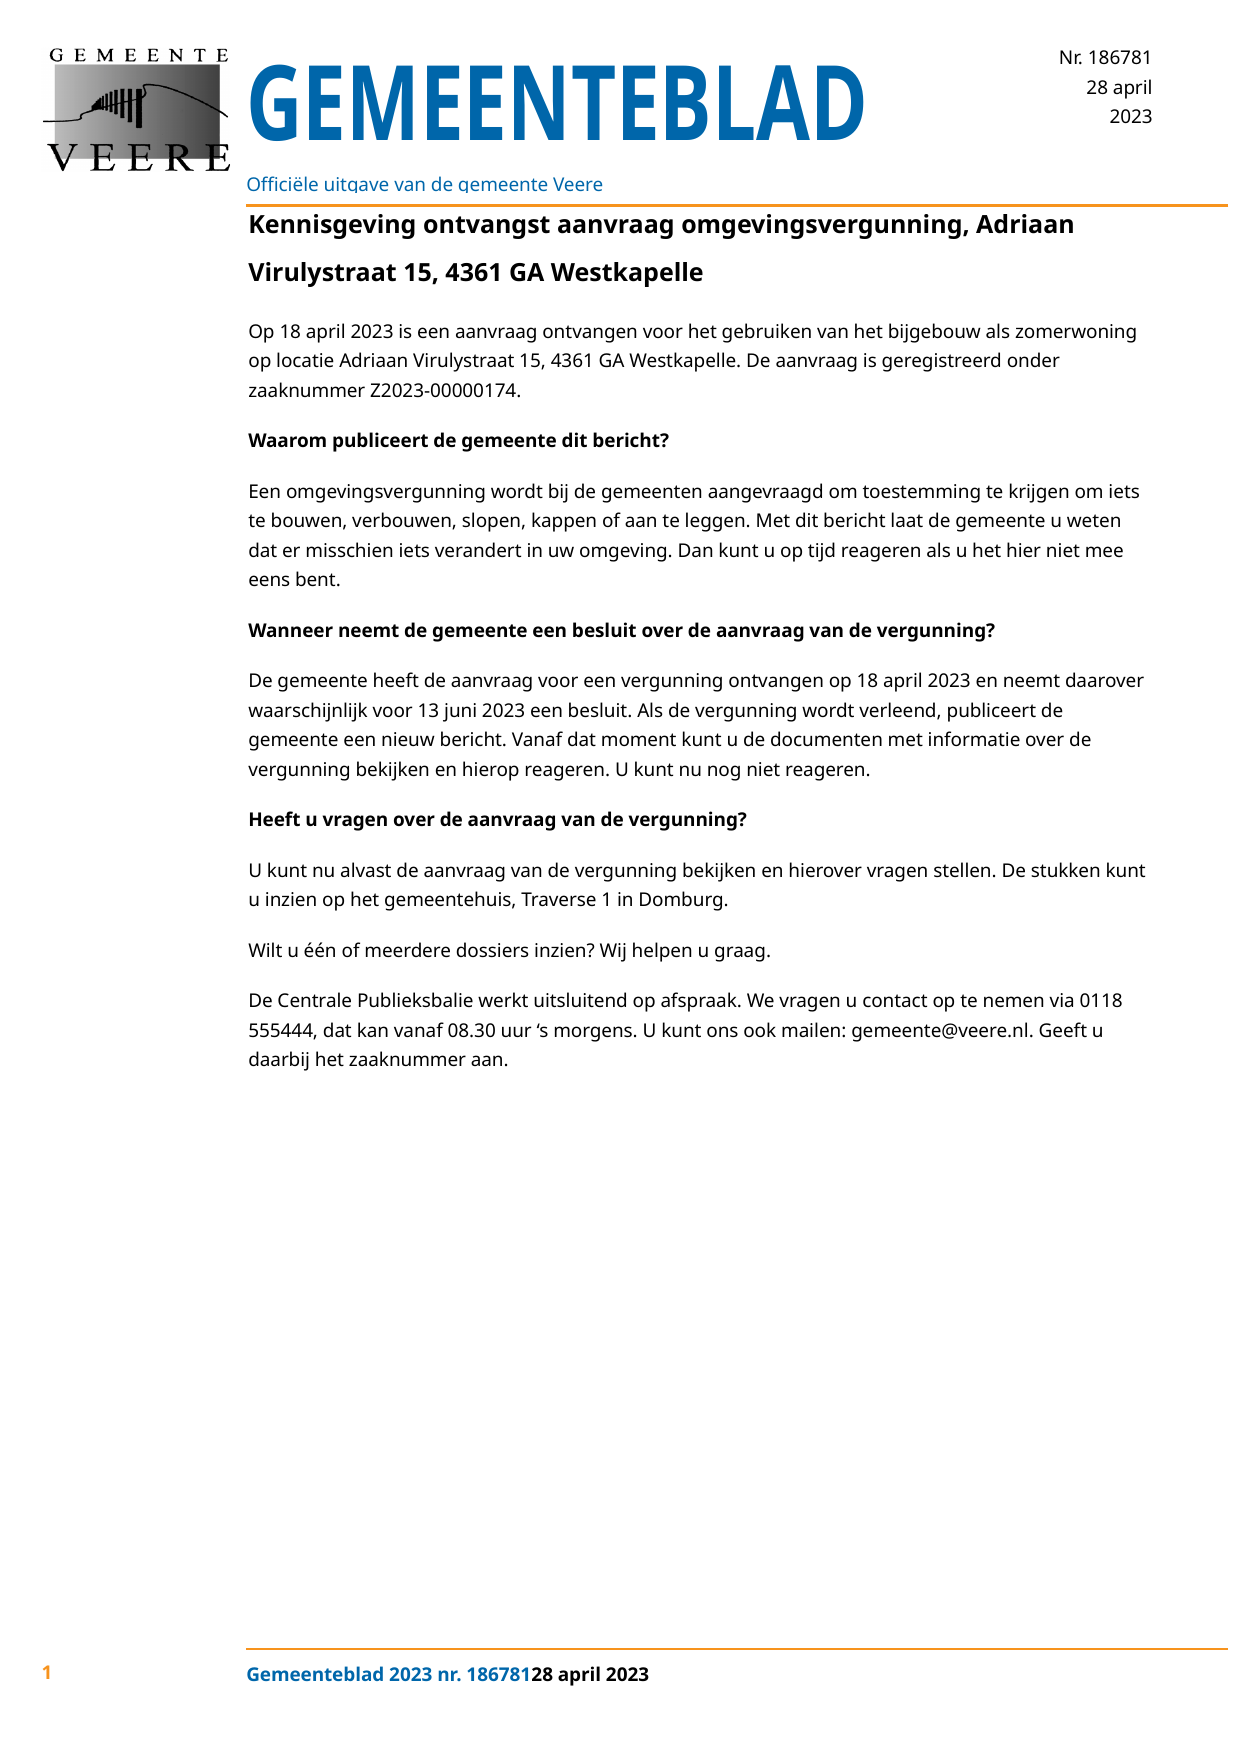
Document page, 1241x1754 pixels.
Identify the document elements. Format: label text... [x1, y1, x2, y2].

text Waarom publiceert de gemeente dit bericht? [248, 427, 1152, 453]
text Wilt u één of meerdere dossiers inzien? Wij helpen u graag. [248, 937, 1152, 963]
text Een omgevingsvergunning wordt bij de gemeenten aangevraagd om toestemming te krijgen om iets te bouwen, verbouwen, slopen, kappen of aan te leggen. Met dit bericht laat de gemeente u weten dat er misschien iets verandert in uw omgeving. Dan kunt u op tijd reageren als u het hier niet mee eens bent. [248, 478, 1152, 592]
text Op 18 april 2023 is een aanvraag ontvangen voor het gebruiken van het bijgebouw als zomerwoning op locatie Adriaan Virulystraat 15, 4361 GA Westkapelle. De aanvraag is geregistreerd onder zaaknummer Z2023-00000174. [248, 318, 1152, 403]
text Heeft u vragen over de aanvraag van de vergunning? [248, 807, 1152, 832]
text Kennisgeving ontvangst aanvraag omgevingsvergunning, Adriaan Virulystraat 15, 4361 GA Westkapelle [248, 207, 1152, 288]
text De Centrale Publieksbalie werkt uitsluitend op afspraak. We vragen u contact op te nemen via 0118 555444, dat kan vanaf 08.30 uur ‘s morgens. U kunt ons ook mailen: gemeente@veere.nl. Geeft u daarbij het zaaknummer aan. [248, 987, 1152, 1072]
text De gemeente heeft de aanvraag voor een vergunning ontvangen op 18 april 2023 en neemt daarover waarschijnlijk voor 13 juni 2023 een besluit. Als de vergunning wordt verleend, publiceert de gemeente een nieuw bericht. Vanaf dat moment kunt u de documenten met informatie over de vergunning bekijken en hierop reageren. U kunt nu nog niet reageren. [248, 667, 1152, 782]
picture [41, 47, 231, 172]
text U kunt nu alvast de aanvraag van de vergunning bekijken en hierover vragen stellen. De stukken kunt u inzien op het gemeentehuis, Traverse 1 in Domburg. [248, 857, 1152, 912]
text Wanneer neemt de gemeente een besluit over de aanvraag van de vergunning? [248, 617, 1152, 643]
